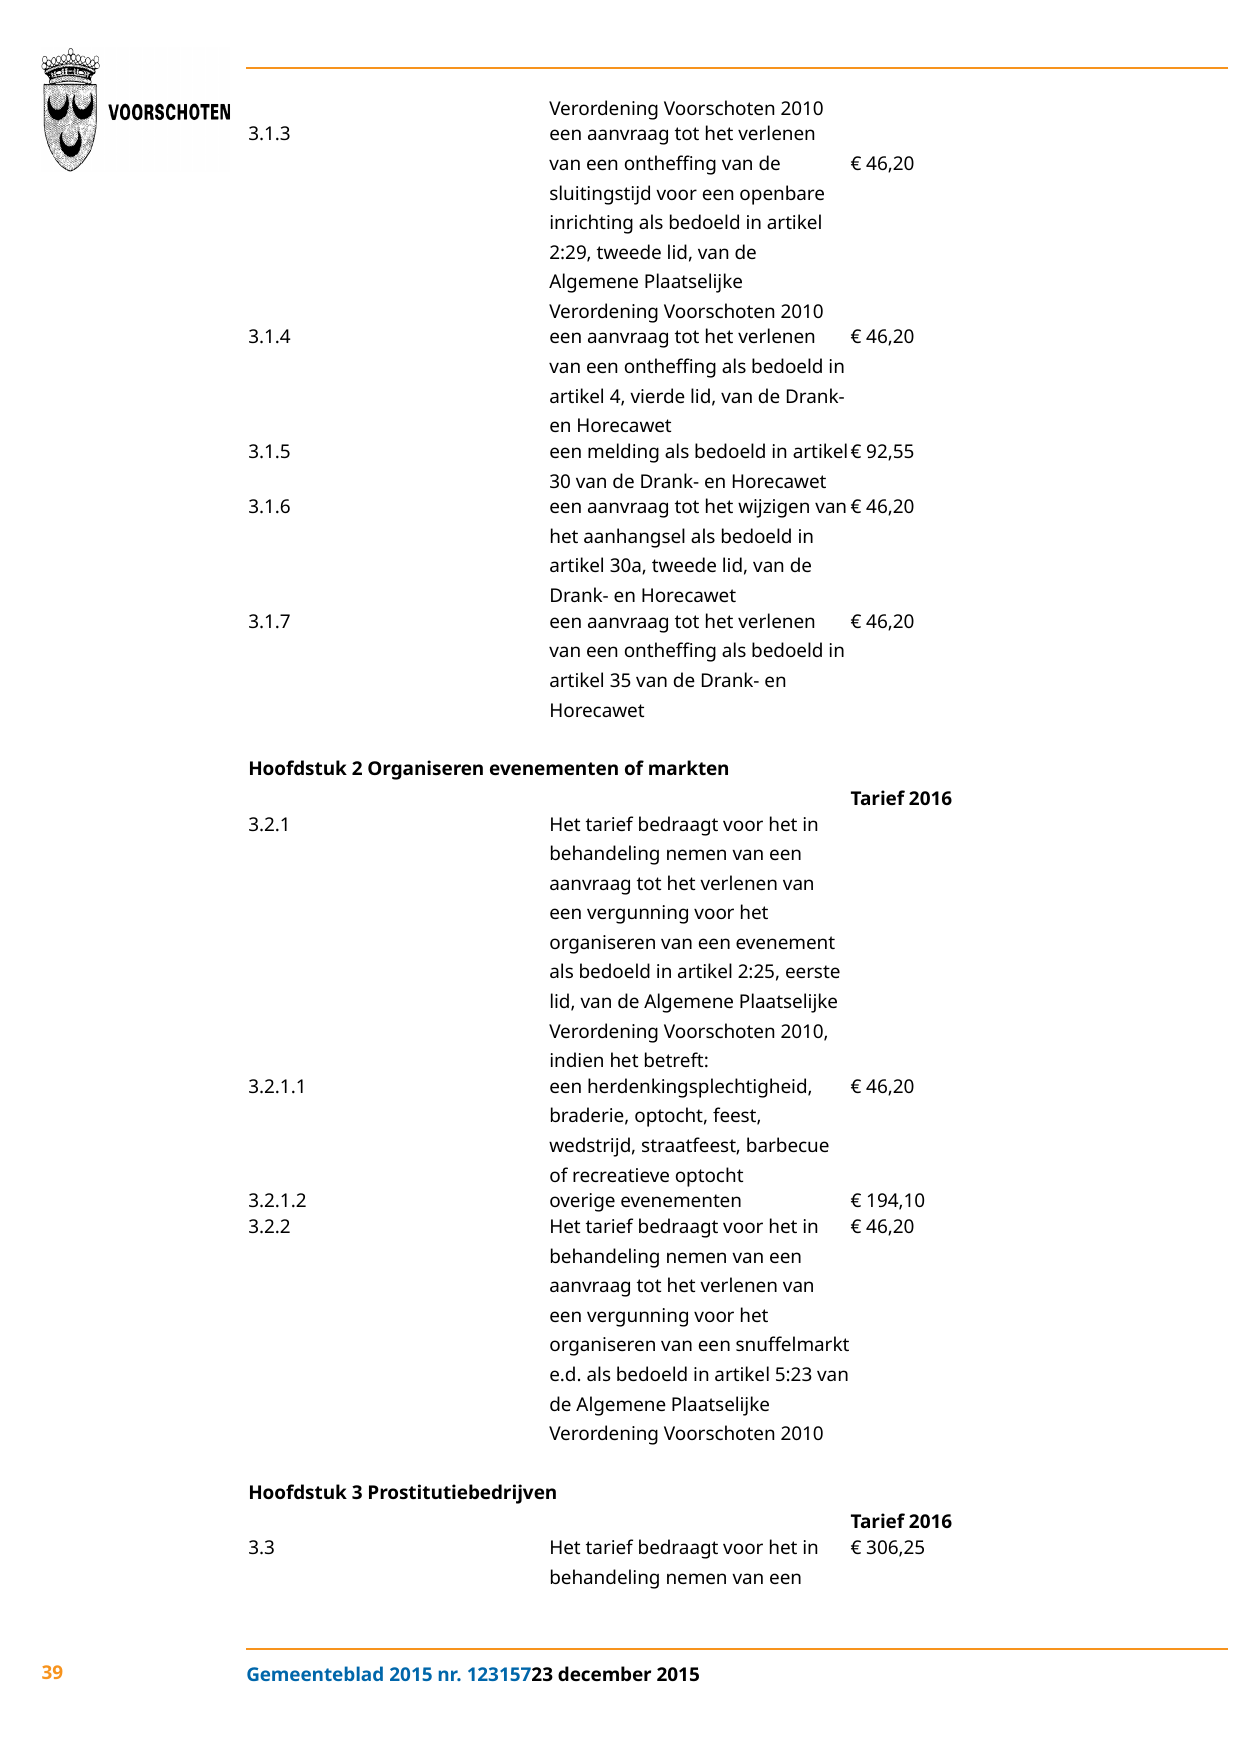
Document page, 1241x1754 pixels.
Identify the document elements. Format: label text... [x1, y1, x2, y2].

table_cell € 46,20 [850, 1073, 1152, 1188]
text Hoofdstuk 2 Organiseren evenementen of markten [248, 755, 1152, 781]
table_cell 3.1.6 [248, 494, 549, 608]
table_cell een melding als bedoeld in artikel 30 van de Drank- en Horecawet [549, 438, 850, 493]
table_cell € 46,20 [850, 494, 1152, 608]
table_cell een herdenkingsplechtigheid, braderie, optocht, feest, wedstrijd, straatfeest, barbecue of recreatieve optocht [549, 1073, 850, 1188]
table_cell Verordening Voorschoten 2010 [549, 95, 850, 121]
table_cell 3.2.1.1 [248, 1073, 549, 1188]
table_cell € 92,55 [850, 438, 1152, 493]
table_cell € 46,20 [850, 121, 1152, 324]
table_cell € 46,20 [850, 324, 1152, 438]
table_cell een aanvraag tot het verlenen van een ontheffing als bedoeld in artikel 35 van de Drank- en Horecawet [549, 608, 850, 722]
table_cell € 194,10 [850, 1188, 1152, 1213]
table_cell 3.1.4 [248, 324, 549, 438]
table_cell 3.1.7 [248, 608, 549, 722]
table_cell een aanvraag tot het verlenen van een ontheffing als bedoeld in artikel 4, vierde lid, van de Drank- en Horecawet [549, 324, 850, 438]
table_cell overige evenementen [549, 1188, 850, 1213]
table_cell 3.3 [248, 1534, 549, 1590]
table_cell [850, 811, 1152, 1073]
table_cell een aanvraag tot het wijzigen van het aanhangsel als bedoeld in artikel 30a, tweede lid, van de Drank- en Horecawet [549, 494, 850, 608]
table_header [248, 1509, 549, 1534]
table_header Tarief 2016 [850, 1509, 1152, 1534]
table_cell 3.2.1 [248, 811, 549, 1073]
table_cell Het tarief bedraagt voor het in behandeling nemen van een [549, 1534, 850, 1590]
table_cell Het tarief bedraagt voor het in behandeling nemen van een aanvraag tot het verlenen van een vergunning voor het organiseren van een snuffelmarkt e.d. als bedoeld in artikel 5:23 van de Algemene Plaatselijke Verordening Voorschoten 2010 [549, 1213, 850, 1446]
picture [41, 47, 231, 172]
text Hoofdstuk 3 Prostitutiebedrijven [248, 1479, 1152, 1505]
table_header [549, 785, 850, 811]
table_cell 3.1.3 [248, 121, 549, 324]
table_cell Het tarief bedraagt voor het in behandeling nemen van een aanvraag tot het verlenen van een vergunning voor het organiseren van een evenement als bedoeld in artikel 2:25, eerste lid, van de Algemene Plaatselijke Verordening Voorschoten 2010, indien het betreft: [549, 811, 850, 1073]
table_header Tarief 2016 [850, 785, 1152, 811]
table_cell [248, 95, 549, 121]
table_cell een aanvraag tot het verlenen van een ontheffing van de sluitingstijd voor een openbare inrichting als bedoeld in artikel 2:29, tweede lid, van de Algemene Plaatselijke Verordening Voorschoten 2010 [549, 121, 850, 324]
table_cell € 46,20 [850, 1213, 1152, 1446]
table_header [549, 1509, 850, 1534]
table_cell € 46,20 [850, 608, 1152, 722]
table_header [248, 785, 549, 811]
table_cell 3.2.1.2 [248, 1188, 549, 1213]
table_cell 3.1.5 [248, 438, 549, 493]
table_cell 3.2.2 [248, 1213, 549, 1446]
table_cell € 306,25 [850, 1534, 1152, 1590]
table_cell [850, 95, 1152, 121]
